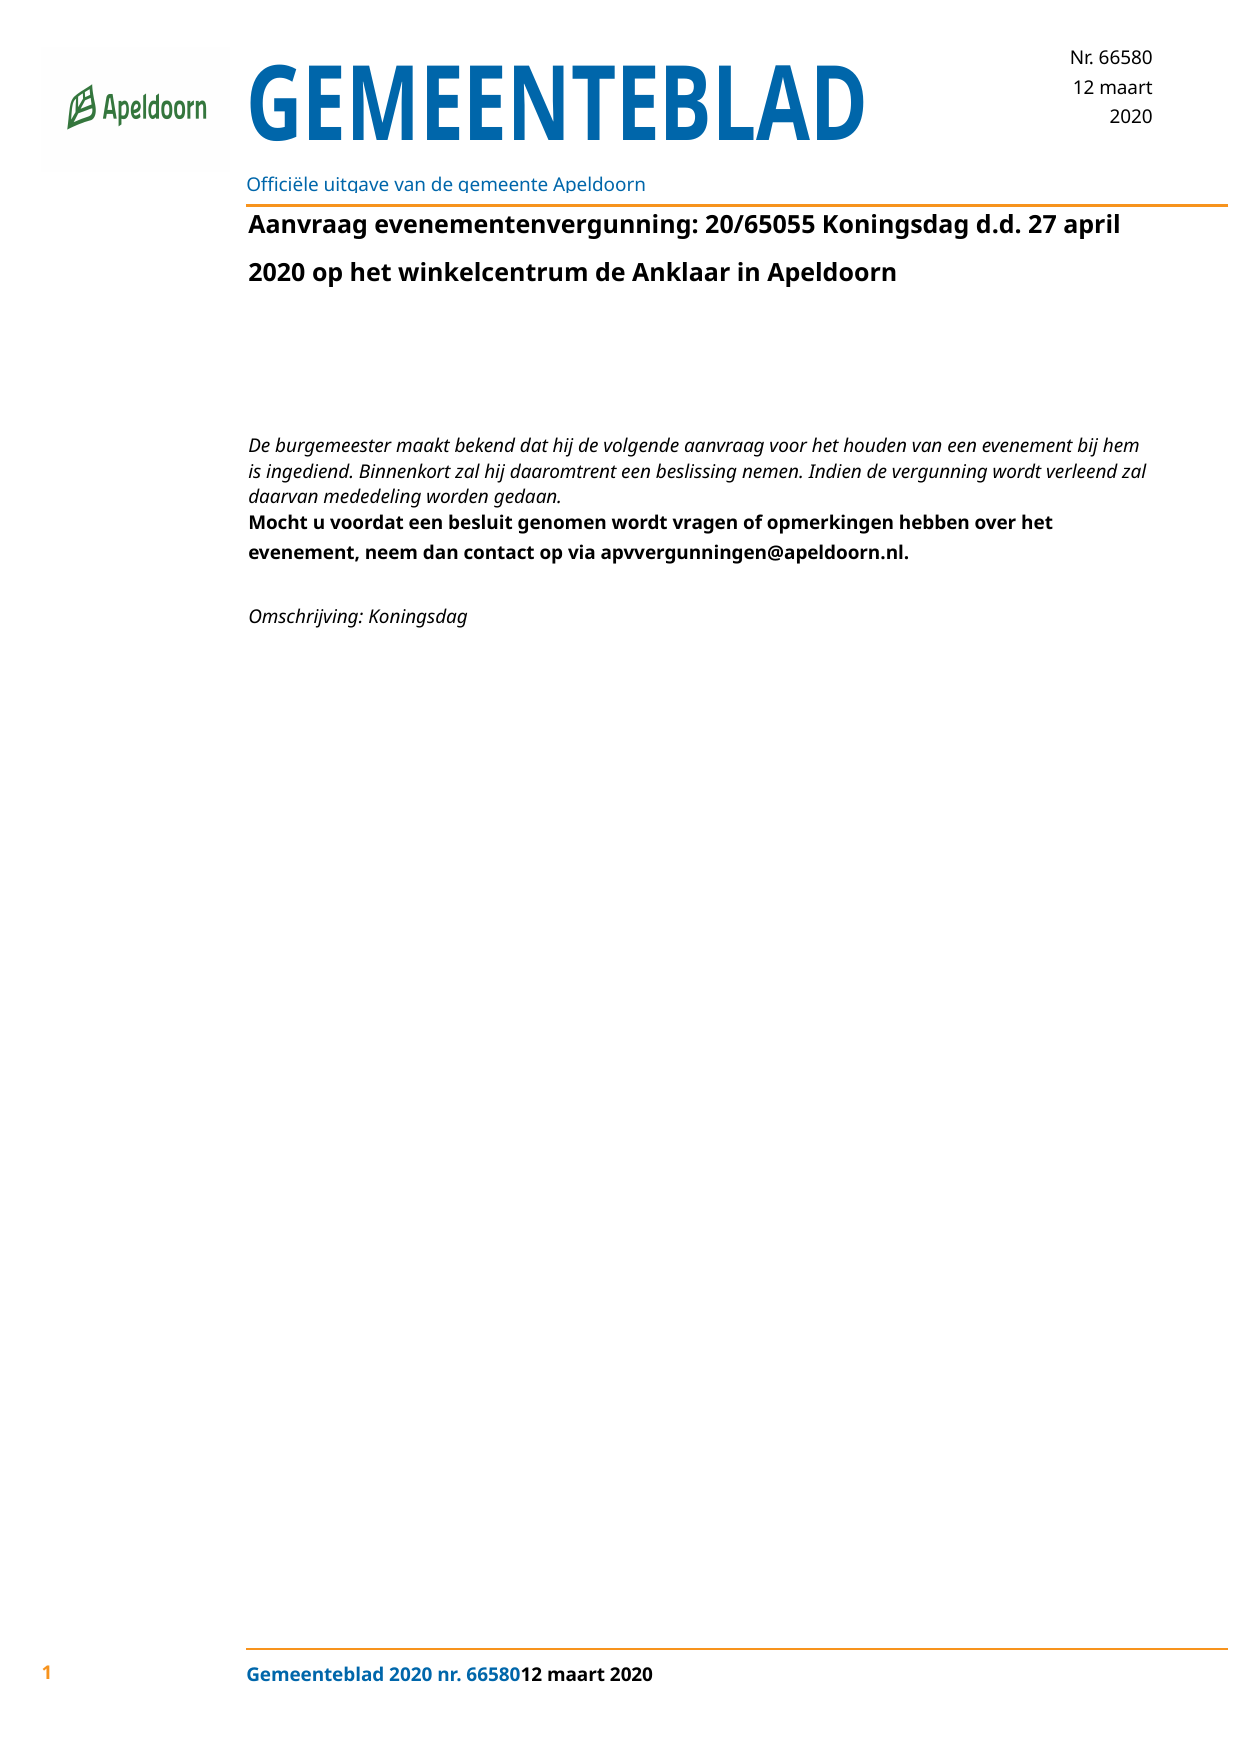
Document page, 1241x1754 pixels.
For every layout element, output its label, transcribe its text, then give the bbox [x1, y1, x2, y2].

text Aanvraag evenementenvergunning: 20/65055 Koningsdag d.d. 27 april 2020 op het winkelcentrum de Anklaar in Apeldoorn [248, 207, 1152, 288]
text Mocht u voordat een besluit genomen wordt vragen of opmerkingen hebben over het evenement, neem dan contact op via apvvergunningen@apeldoorn.nl. [248, 509, 1152, 565]
text De burgemeester maakt bekend dat hij de volgende aanvraag voor het houden van een evenement bij hem is ingediend. Binnenkort zal hij daaromtrent een beslissing nemen. Indien de vergunning wordt verleend zal daarvan mededeling worden gedaan. [248, 432, 1152, 509]
text Omschrijving: Koningsdag [248, 603, 1152, 629]
picture [41, 47, 231, 172]
